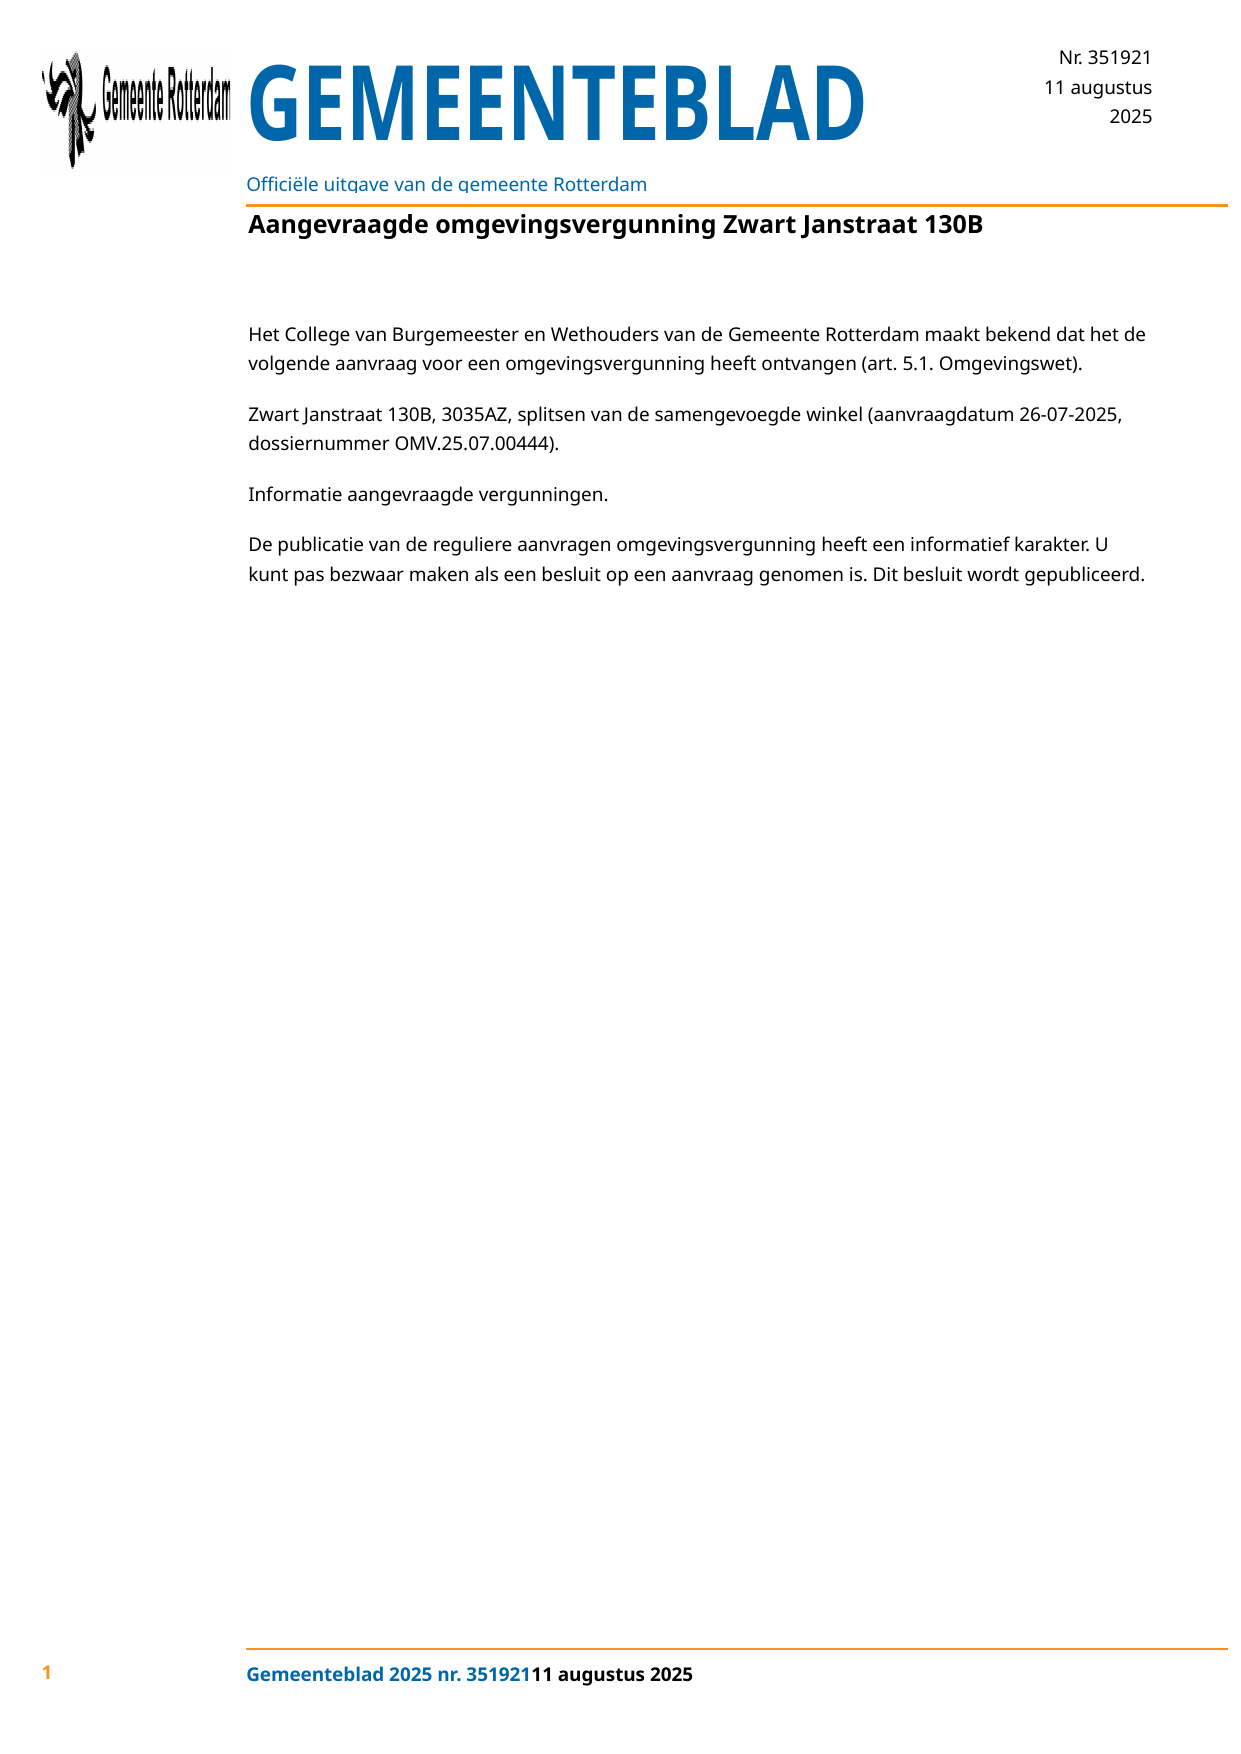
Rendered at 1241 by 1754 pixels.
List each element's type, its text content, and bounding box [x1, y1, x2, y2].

text De publicatie van de reguliere aanvragen omgevingsvergunning heeft een informatief karakter. U kunt pas bezwaar maken als een besluit op een aanvraag genomen is. Dit besluit wordt gepubliceerd. [248, 531, 1152, 586]
text Informatie aangevraagde vergunningen. [248, 481, 1152, 506]
text Aangevraagde omgevingsvergunning Zwart Janstraat 130B [248, 207, 1152, 241]
text Het College van Burgemeester en Wethouders van de Gemeente Rotterdam maakt bekend dat het de volgende aanvraag voor een omgevingsvergunning heeft ontvangen (art. 5.1. Omgevingswet). [248, 321, 1152, 376]
text Zwart Janstraat 130B, 3035AZ, splitsen van de samengevoegde winkel (aanvraagdatum 26-07-2025, dossiernummer OMV.25.07.00444). [248, 401, 1152, 456]
picture [41, 47, 231, 172]
